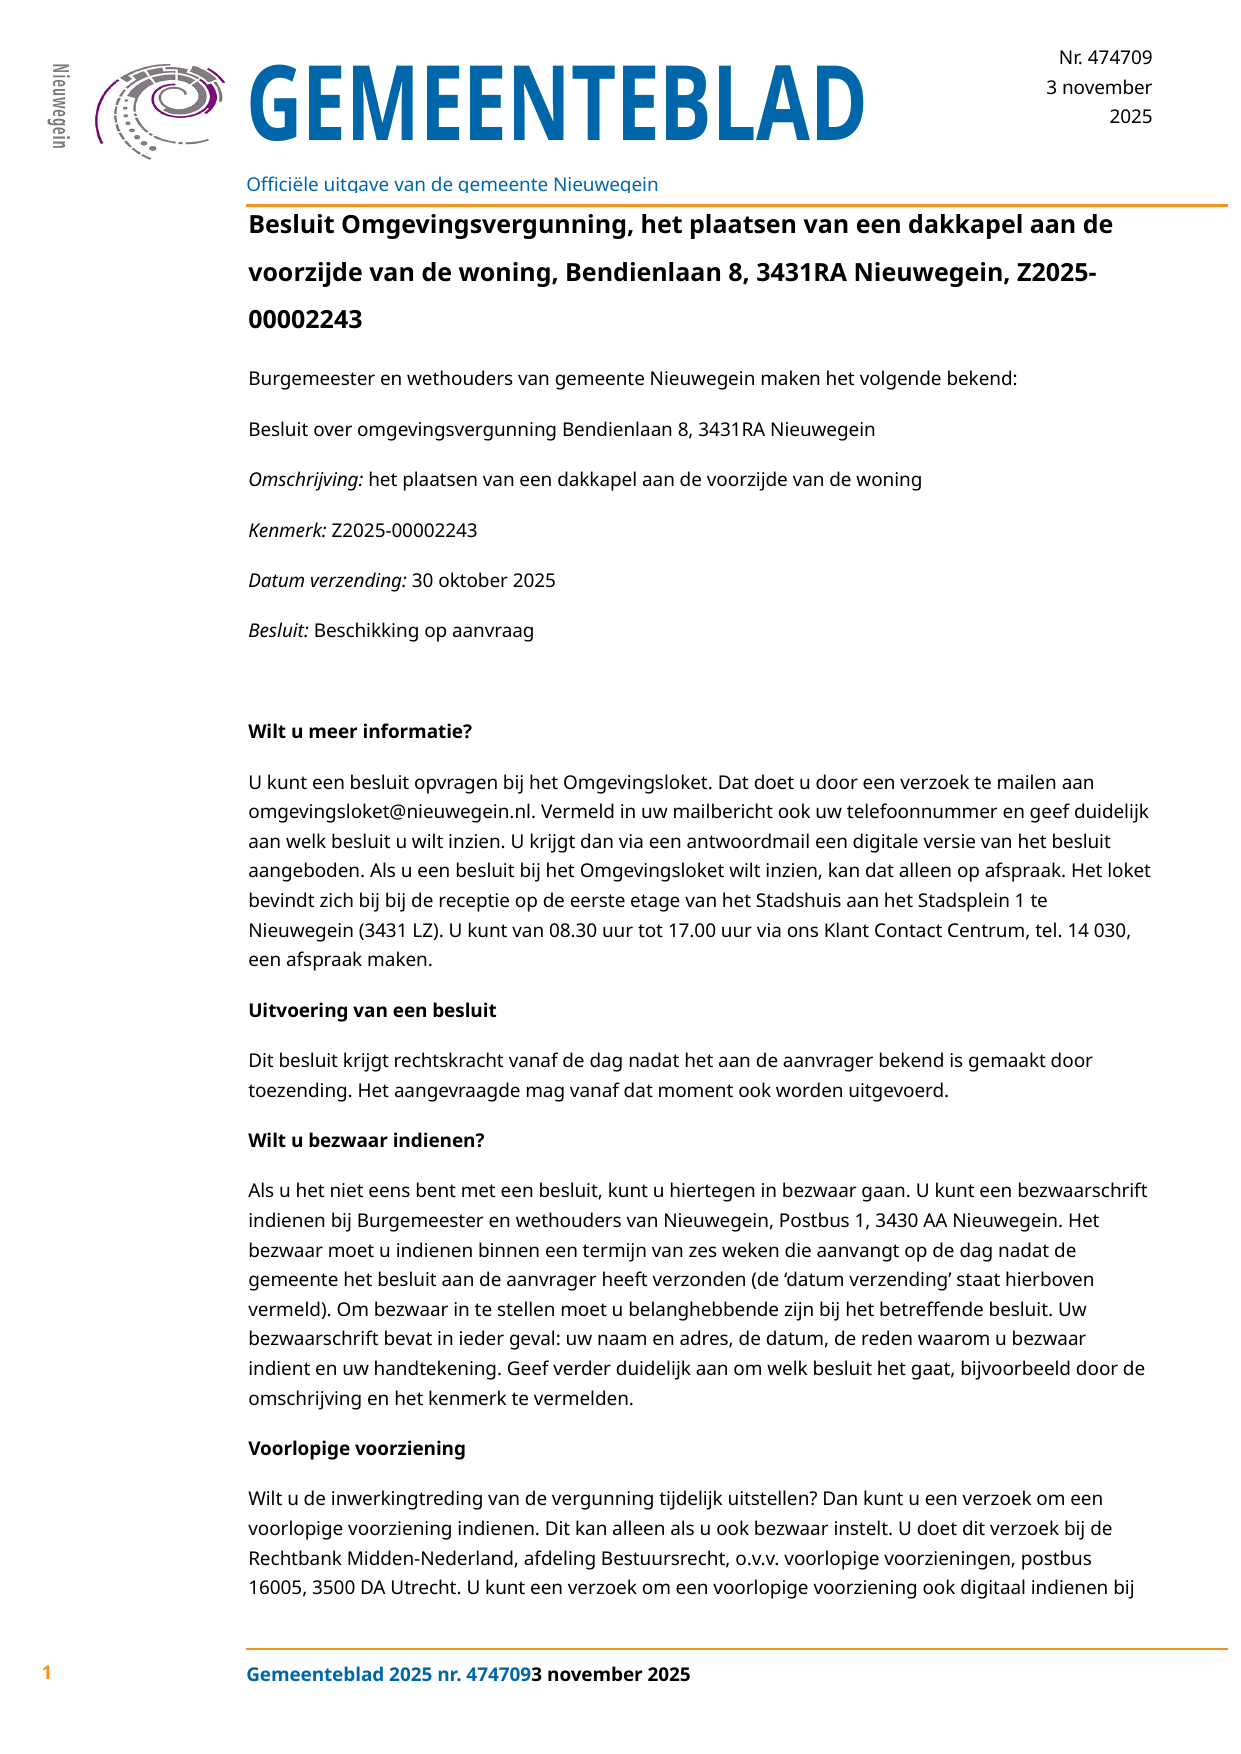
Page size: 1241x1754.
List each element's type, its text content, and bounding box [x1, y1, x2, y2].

text Besluit Omgevingsvergunning, het plaatsen van een dakkapel aan de voorzijde van de woning, Bendienlaan 8, 3431RA Nieuwegein, Z2025-00002243 [248, 207, 1152, 336]
text Dit besluit krijgt rechtskracht vanaf de dag nadat het aan de aanvrager bekend is gemaakt door toezending. Het aangevraagde mag vanaf dat moment ook worden uitgevoerd. [248, 1047, 1152, 1102]
text Wilt u bezwaar indienen? [248, 1127, 1152, 1153]
text Wilt u meer informatie? [248, 718, 1152, 744]
picture [41, 47, 231, 172]
text Kenmerk: Z2025-00002243 [248, 517, 1152, 542]
text Datum verzending: 30 oktober 2025 [248, 567, 1152, 593]
text Besluit: Beschikking op aanvraag [248, 618, 1152, 643]
text Uitvoering van een besluit [248, 997, 1152, 1022]
text Als u het niet eens bent met een besluit, kunt u hiertegen in bezwaar gaan. U kunt een bezwaarschrift indienen bij Burgemeester en wethouders van Nieuwegein, Postbus 1, 3430 AA Nieuwegein. Het bezwaar moet u indienen binnen een termijn van zes weken die aanvangt op de dag nadat de gemeente het besluit aan de aanvrager heeft verzonden (de ‘datum verzending’ staat hierboven vermeld). Om bezwaar in te stellen moet u belanghebbende zijn bij het betreffende besluit. Uw bezwaarschrift bevat in ieder geval: uw naam en adres, de datum, de reden waarom u bezwaar indient en uw handtekening. Geef verder duidelijk aan om welk besluit het gaat, bijvoorbeeld door de omschrijving en het kenmerk te vermelden. [248, 1178, 1152, 1410]
text Omschrijving: het plaatsen van een dakkapel aan de voorzijde van de woning [248, 466, 1152, 492]
text U kunt een besluit opvragen bij het Omgevingsloket. Dat doet u door een verzoek te mailen aan omgevingsloket@nieuwegein.nl. Vermeld in uw mailbericht ook uw telefoonnummer en geef duidelijk aan welk besluit u wilt inzien. U krijgt dan via een antwoordmail een digitale versie van het besluit aangeboden. Als u een besluit bij het Omgevingsloket wilt inzien, kan dat alleen op afspraak. Het loket bevindt zich bij bij de receptie op de eerste etage van het Stadshuis aan het Stadsplein 1 te Nieuwegein (3431 LZ). U kunt van 08.30 uur tot 17.00 uur via ons Klant Contact Centrum, tel. 14 030, een afspraak maken. [248, 769, 1152, 972]
text Besluit over omgevingsvergunning Bendienlaan 8, 3431RA Nieuwegein [248, 416, 1152, 442]
text Voorlopige voorziening [248, 1435, 1152, 1461]
text Wilt u de inwerkingtreding van de vergunning tijdelijk uitstellen? Dan kunt u een verzoek om een voorlopige voorziening indienen. Dit kan alleen als u ook bezwaar instelt. U doet dit verzoek bij de Rechtbank Midden-Nederland, afdeling Bestuursrecht, o.v.v. voorlopige voorzieningen, postbus 16005, 3500 DA Utrecht. U kunt een verzoek om een voorlopige voorziening ook digitaal indienen bij [248, 1486, 1152, 1600]
text Burgemeester en wethouders van gemeente Nieuwegein maken het volgende bekend: [248, 366, 1152, 391]
